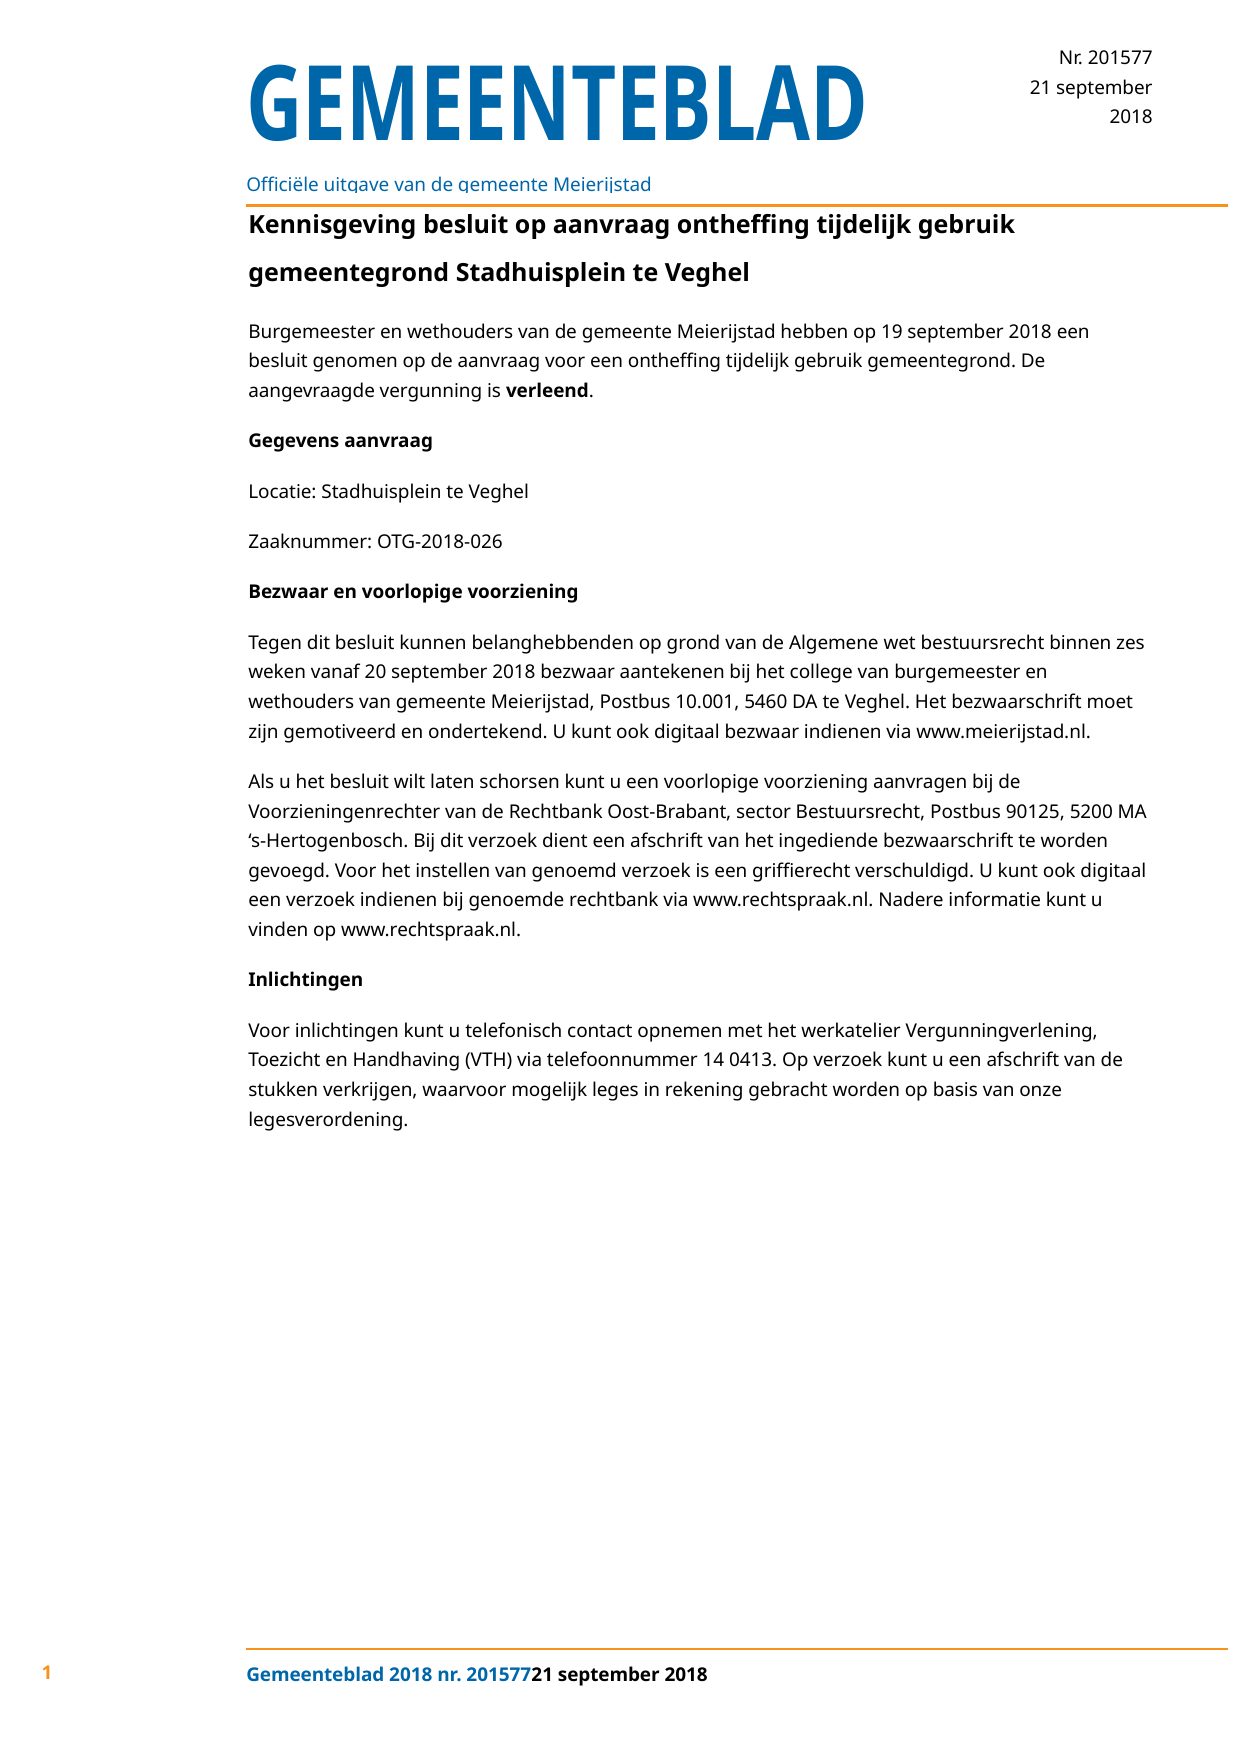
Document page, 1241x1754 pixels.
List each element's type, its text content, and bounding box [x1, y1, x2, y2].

text Inlichtingen [248, 967, 1152, 992]
picture [41, 47, 231, 172]
text Kennisgeving besluit op aanvraag ontheffing tijdelijk gebruik gemeentegrond Stadhuisplein te Veghel [248, 207, 1152, 288]
text Burgemeester en wethouders van de gemeente Meierijstad hebben op 19 september 2018 een besluit genomen op de aanvraag voor een ontheffing tijdelijk gebruik gemeentegrond. De aangevraagde vergunning is verleend. [248, 318, 1152, 403]
text Locatie: Stadhuisplein te Veghel [248, 478, 1152, 504]
text Zaaknummer: OTG-2018-026 [248, 528, 1152, 554]
text Bezwaar en voorlopige voorziening [248, 579, 1152, 604]
text Als u het besluit wilt laten schorsen kunt u een voorlopige voorziening aanvragen bij de Voorzieningenrechter van de Rechtbank Oost-Brabant, sector Bestuursrecht, Postbus 90125, 5200 MA ‘s-Hertogenbosch. Bij dit verzoek dient een afschrift van het ingediende bezwaarschrift te worden gevoegd. Voor het instellen van genoemd verzoek is een griffierecht verschuldigd. U kunt ook digitaal een verzoek indienen bij genoemde rechtbank via www.rechtspraak.nl. Nadere informatie kunt u vinden op www.rechtspraak.nl. [248, 768, 1152, 942]
text Tegen dit besluit kunnen belanghebbenden op grond van de Algemene wet bestuursrecht binnen zes weken vanaf 20 september 2018 bezwaar aantekenen bij het college van burgemeester en wethouders van gemeente Meierijstad, Postbus 10.001, 5460 DA te Veghel. Het bezwaarschrift moet zijn gemotiveerd en ondertekend. U kunt ook digitaal bezwaar indienen via www.meierijstad.nl. [248, 629, 1152, 744]
text Gegevens aanvraag [248, 427, 1152, 453]
text Voor inlichtingen kunt u telefonisch contact opnemen met het werkatelier Vergunningverlening, Toezicht en Handhaving (VTH) via telefoonnummer 14 0413. Op verzoek kunt u een afschrift van de stukken verkrijgen, waarvoor mogelijk leges in rekening gebracht worden op basis van onze legesverordening. [248, 1017, 1152, 1132]
